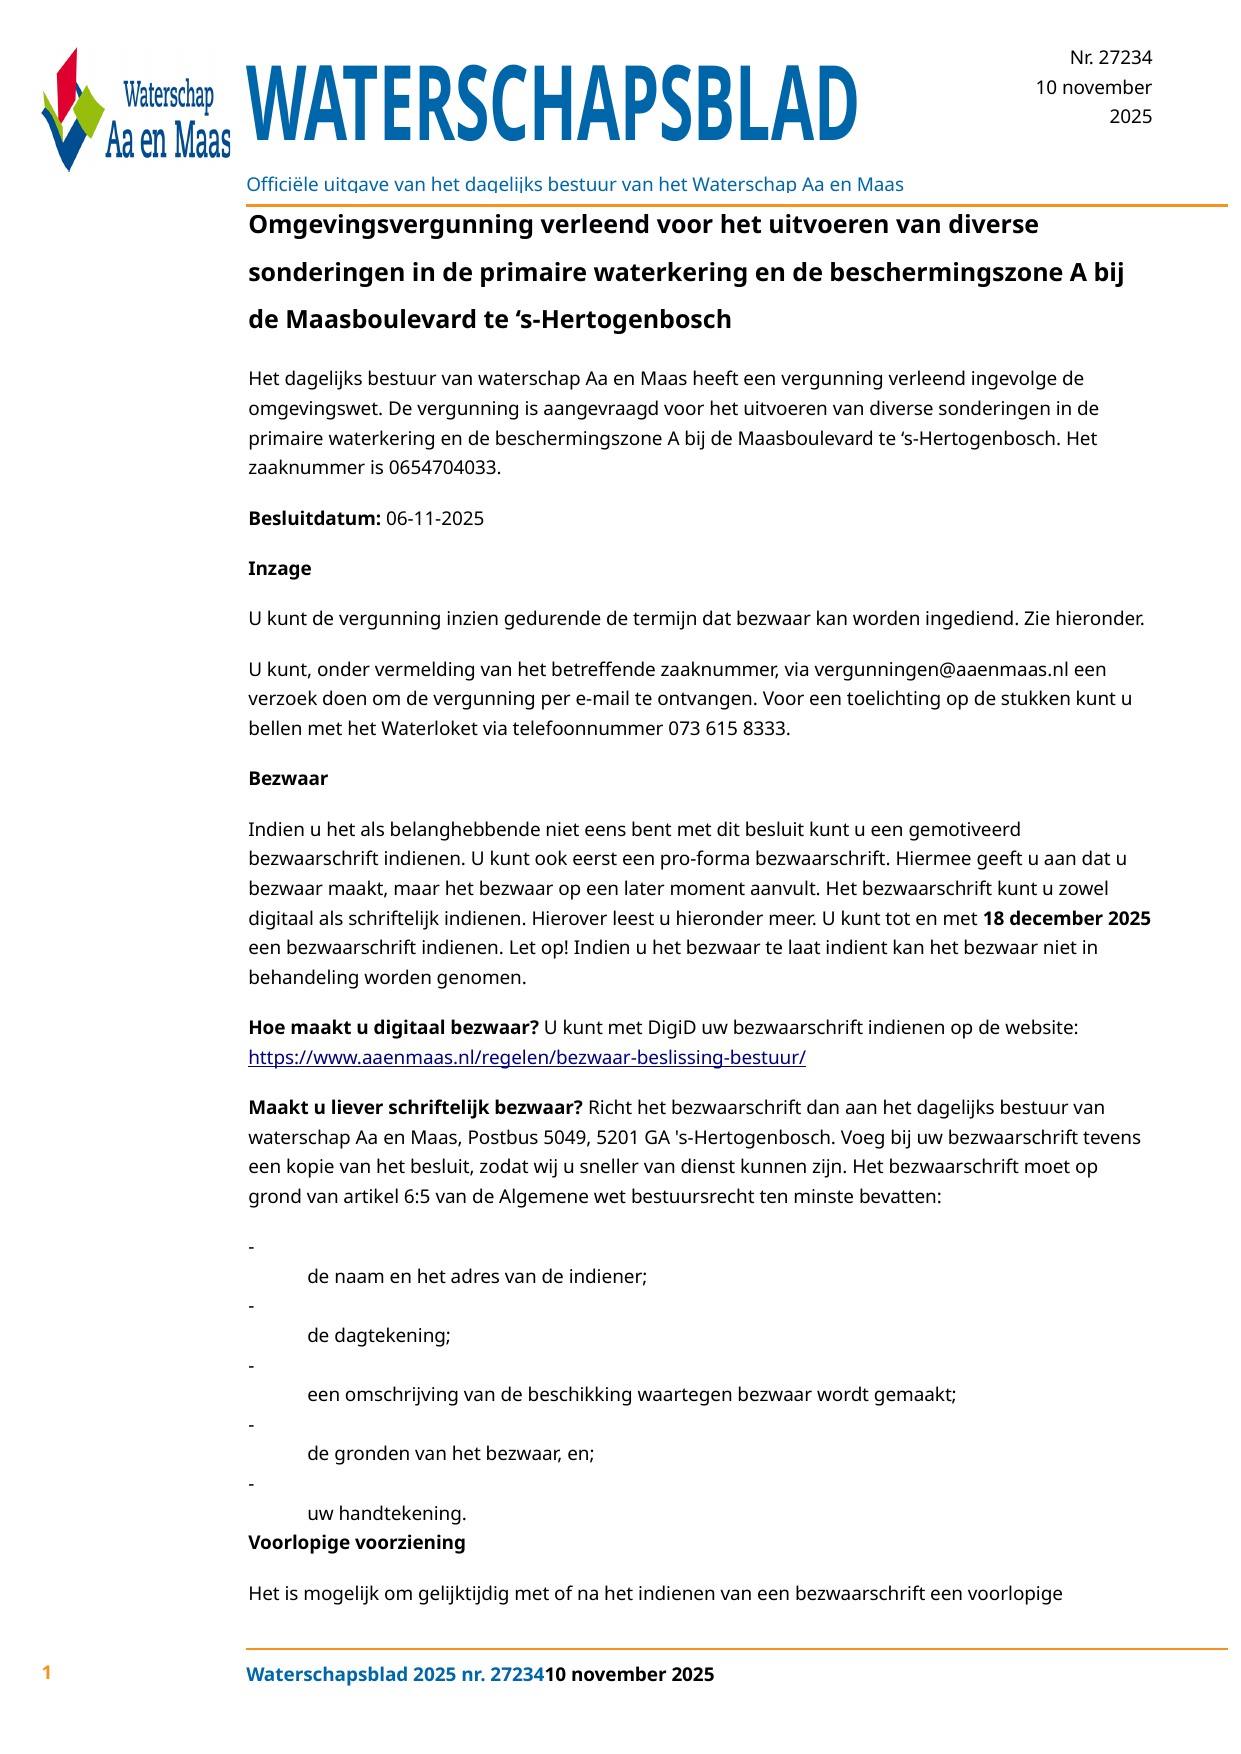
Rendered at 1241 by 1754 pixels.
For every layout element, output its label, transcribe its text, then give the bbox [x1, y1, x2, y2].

text Hoe maakt u digitaal bezwaar? U kunt met DigiD uw bezwaarschrift indienen op de website: https://www.aaenmaas.nl/regelen/bezwaar-beslissing-bestuur/ [248, 1014, 1152, 1069]
text Voorlopige voorziening [248, 1529, 1152, 1555]
list uw handtekening. [248, 1500, 1152, 1525]
text Bezwaar [248, 766, 1152, 791]
picture [41, 47, 231, 172]
text Omgevingsvergunning verleend voor het uitvoeren van diverse sonderingen in de primaire waterkering en de beschermingszone A bij de Maasboulevard te ‘s-Hertogenbosch [248, 207, 1152, 336]
list de naam en het adres van de indiener; [248, 1263, 1152, 1289]
text Het dagelijks bestuur van waterschap Aa en Maas heeft een vergunning verleend ingevolge de omgevingswet. De vergunning is aangevraagd voor het uitvoeren van diverse sonderingen in de primaire waterkering en de beschermingszone A bij de Maasboulevard te ‘s-Hertogenbosch. Het zaaknummer is 0654704033. [248, 366, 1152, 480]
text U kunt de vergunning inzien gedurende de termijn dat bezwaar kan worden ingediend. Zie hieronder. [248, 606, 1152, 631]
list de dagtekening; [248, 1322, 1152, 1348]
text Indien u het als belanghebbende niet eens bent met dit besluit kunt u een gemotiveerd bezwaarschrift indienen. U kunt ook eerst een pro-forma bezwaarschrift. Hiermee geeft u aan dat u bezwaar maakt, maar het bezwaar op een later moment aanvult. Het bezwaarschrift kunt u zowel digitaal als schriftelijk indienen. Hierover leest u hieronder meer. U kunt tot en met 18 december 2025 een bezwaarschrift indienen. Let op! Indien u het bezwaar te laat indient kan het bezwaar niet in behandeling worden genomen. [248, 816, 1152, 989]
text Maakt u liever schriftelijk bezwaar? Richt het bezwaarschrift dan aan het dagelijks bestuur van waterschap Aa en Maas, Postbus 5049, 5201 GA 's-Hertogenbosch. Voeg bij uw bezwaarschrift tevens een kopie van het besluit, zodat wij u sneller van dienst kunnen zijn. Het bezwaarschrift moet op grond van artikel 6:5 van de Algemene wet bestuursrecht ten minste bevatten: [248, 1094, 1152, 1209]
list de gronden van het bezwaar, en; [248, 1441, 1152, 1466]
list een omschrijving van de beschikking waartegen bezwaar wordt gemaakt; [248, 1381, 1152, 1407]
text U kunt, onder vermelding van het betreffende zaaknummer, via vergunningen@aaenmaas.nl een verzoek doen om de vergunning per e-mail te ontvangen. Voor een toelichting op de stukken kunt u bellen met het Waterloket via telefoonnummer 073 615 8333. [248, 656, 1152, 741]
text Besluitdatum: 06-11-2025 [248, 505, 1152, 530]
text Inzage [248, 555, 1152, 581]
text Het is mogelijk om gelijktijdig met of na het indienen van een bezwaarschrift een voorlopige [248, 1580, 1152, 1605]
